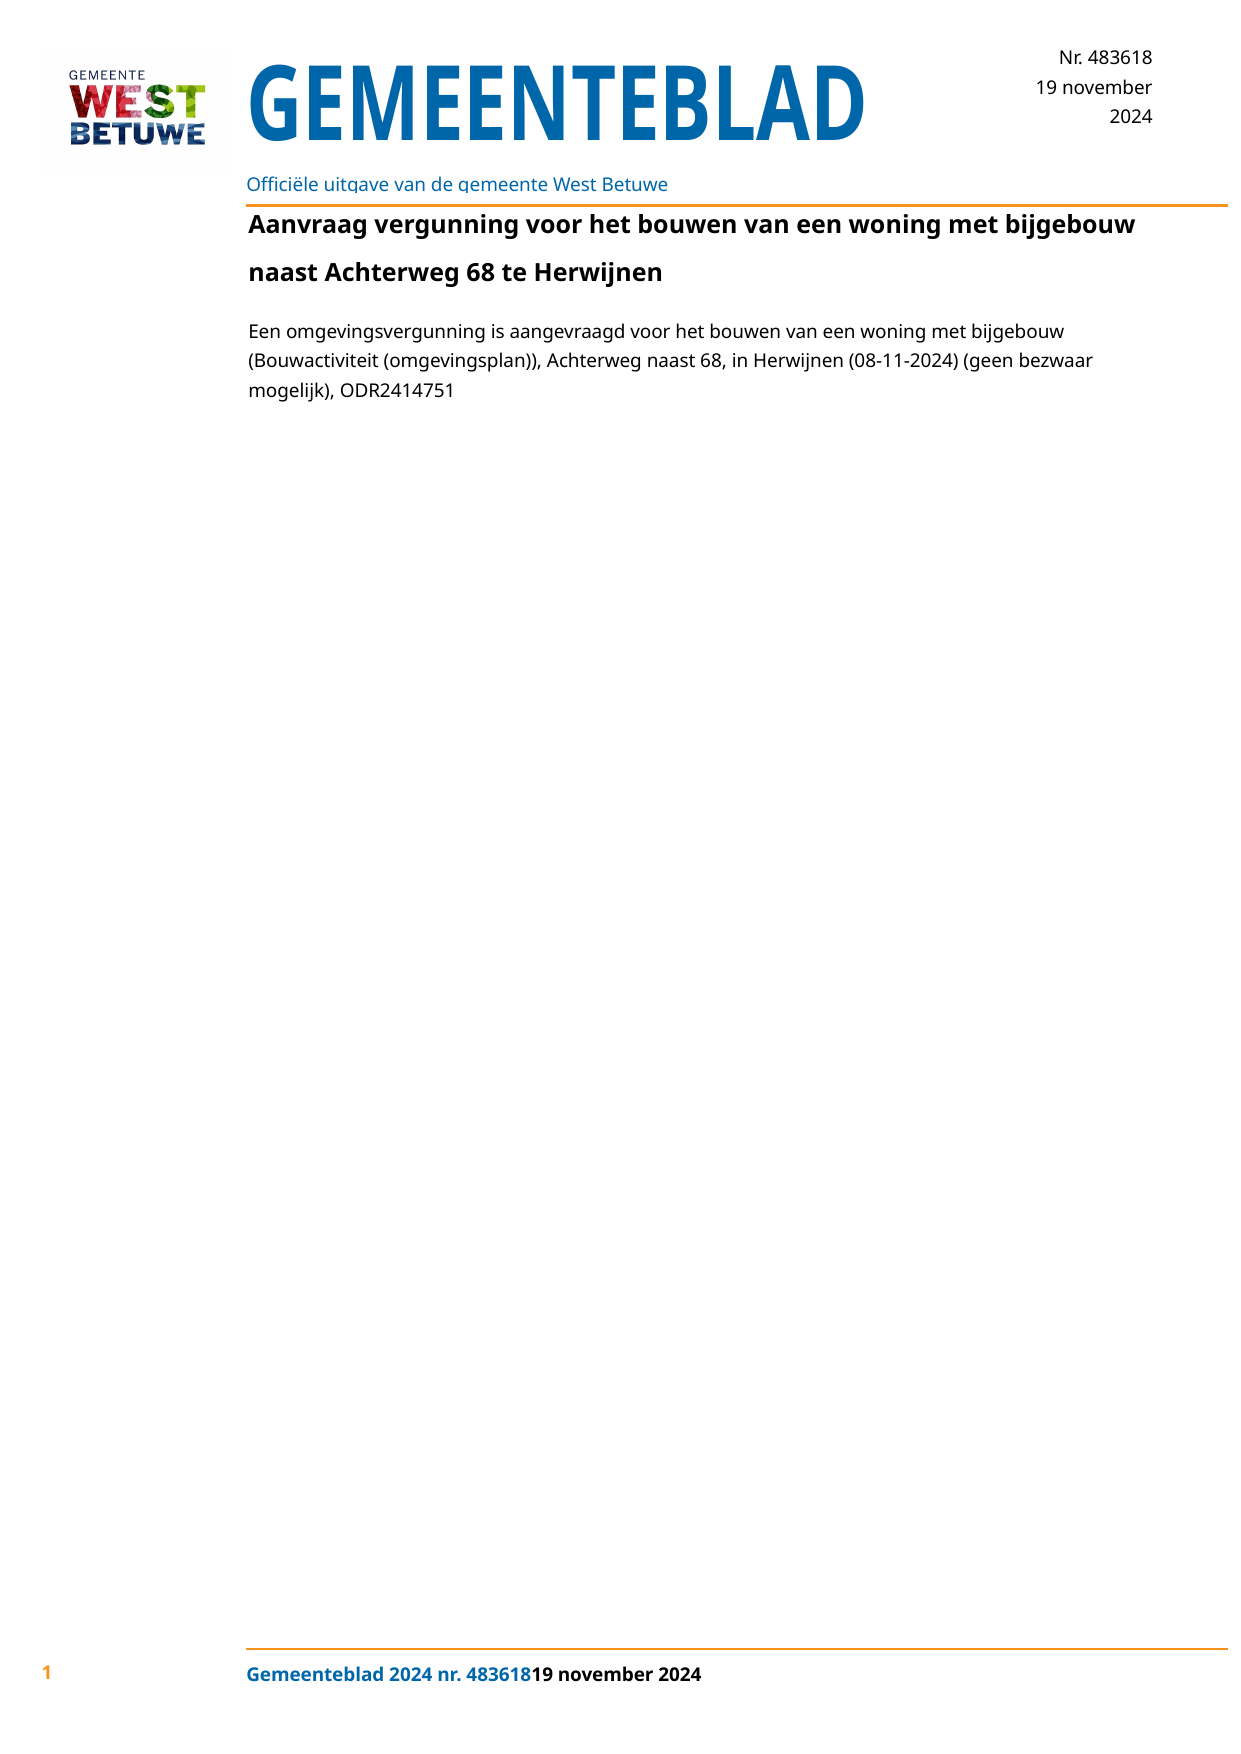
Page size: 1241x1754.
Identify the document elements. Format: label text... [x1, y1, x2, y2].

picture [41, 47, 231, 172]
text Aanvraag vergunning voor het bouwen van een woning met bijgebouw naast Achterweg 68 te Herwijnen [248, 207, 1152, 288]
text Een omgevingsvergunning is aangevraagd voor het bouwen van een woning met bijgebouw (Bouwactiviteit (omgevingsplan)), Achterweg naast 68, in Herwijnen (08-11-2024) (geen bezwaar mogelijk), ODR2414751 [248, 318, 1152, 403]
